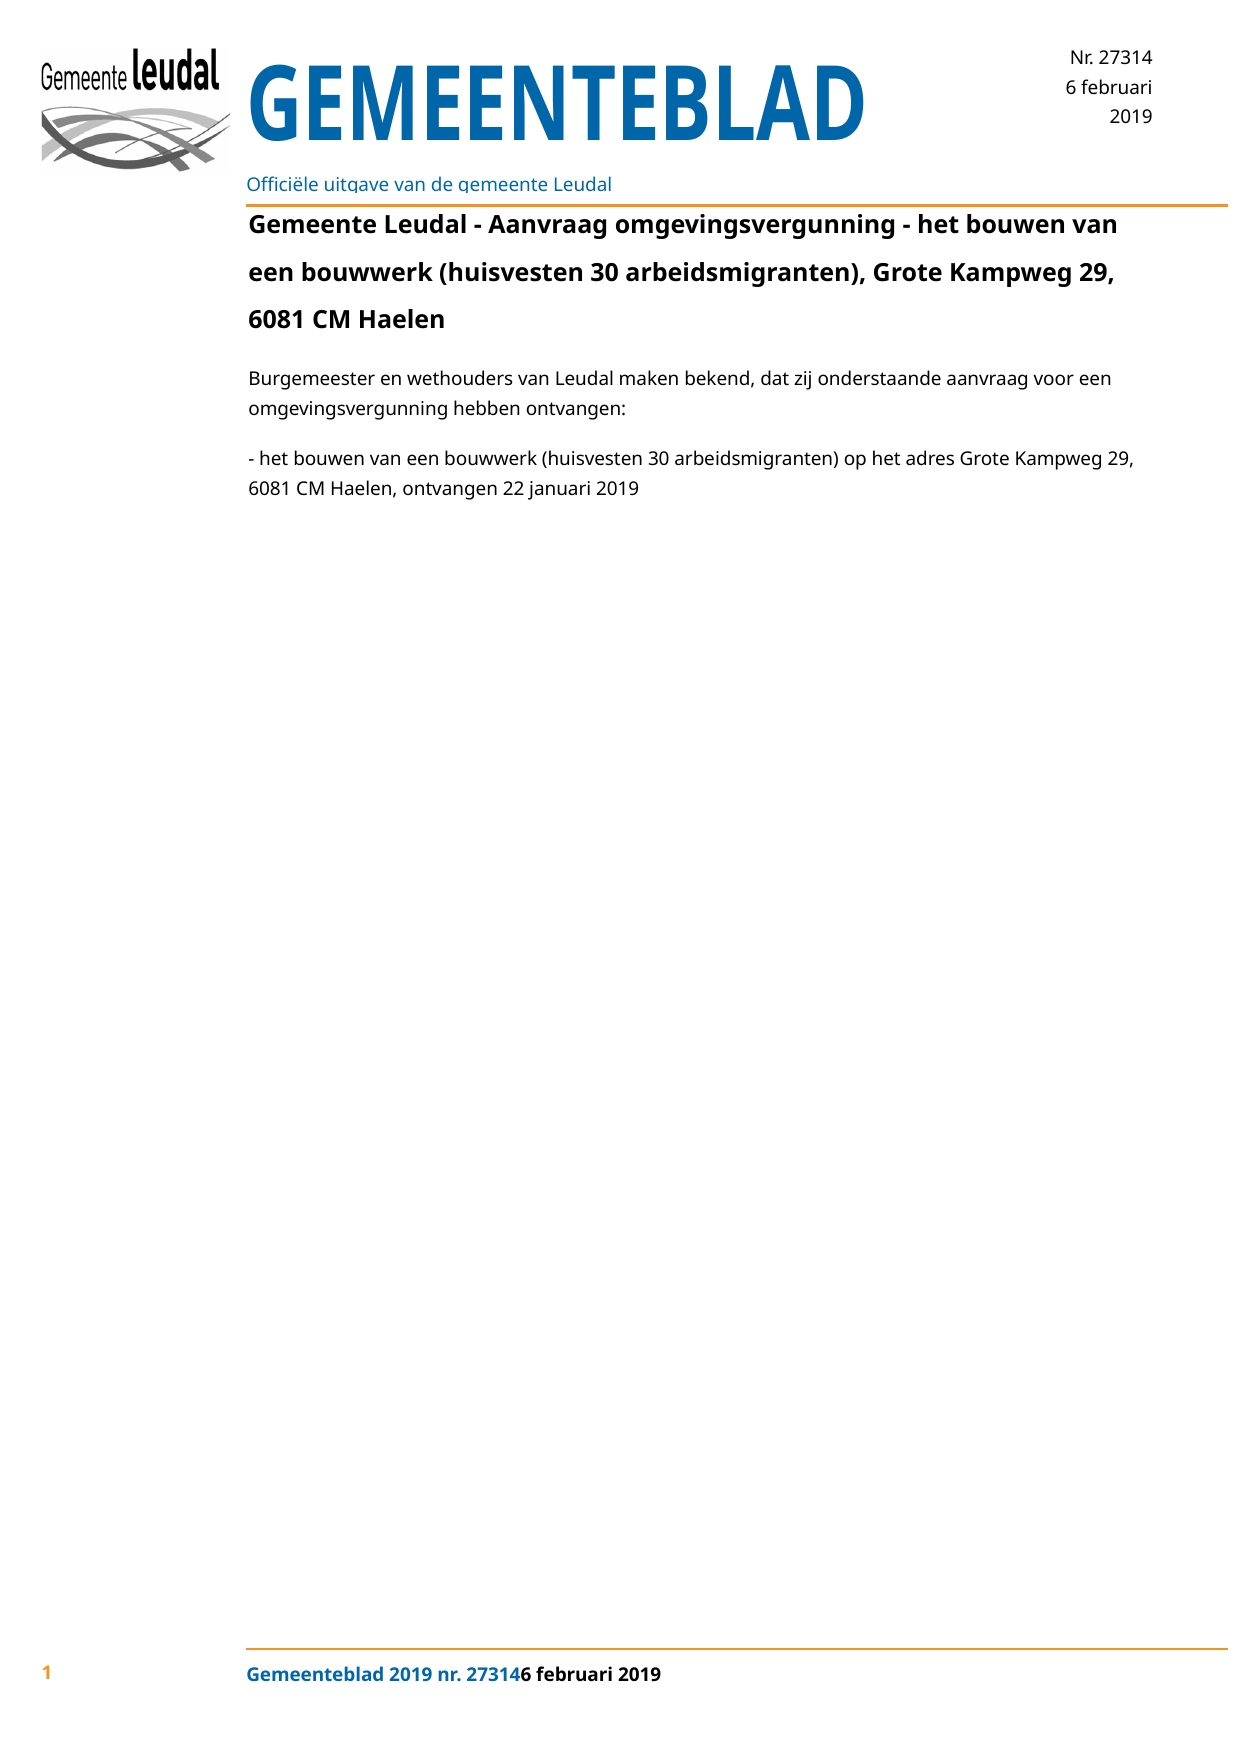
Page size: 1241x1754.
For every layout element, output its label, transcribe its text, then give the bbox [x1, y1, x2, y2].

text Burgemeester en wethouders van Leudal maken bekend, dat zij onderstaande aanvraag voor een omgevingsvergunning hebben ontvangen: [248, 366, 1152, 421]
text Gemeente Leudal - Aanvraag omgevingsvergunning - het bouwen van een bouwwerk (huisvesten 30 arbeidsmigranten), Grote Kampweg 29, 6081 CM Haelen [248, 207, 1152, 336]
text - het bouwen van een bouwwerk (huisvesten 30 arbeidsmigranten) op het adres Grote Kampweg 29, 6081 CM Haelen, ontvangen 22 januari 2019 [248, 446, 1152, 501]
picture [41, 47, 231, 172]
